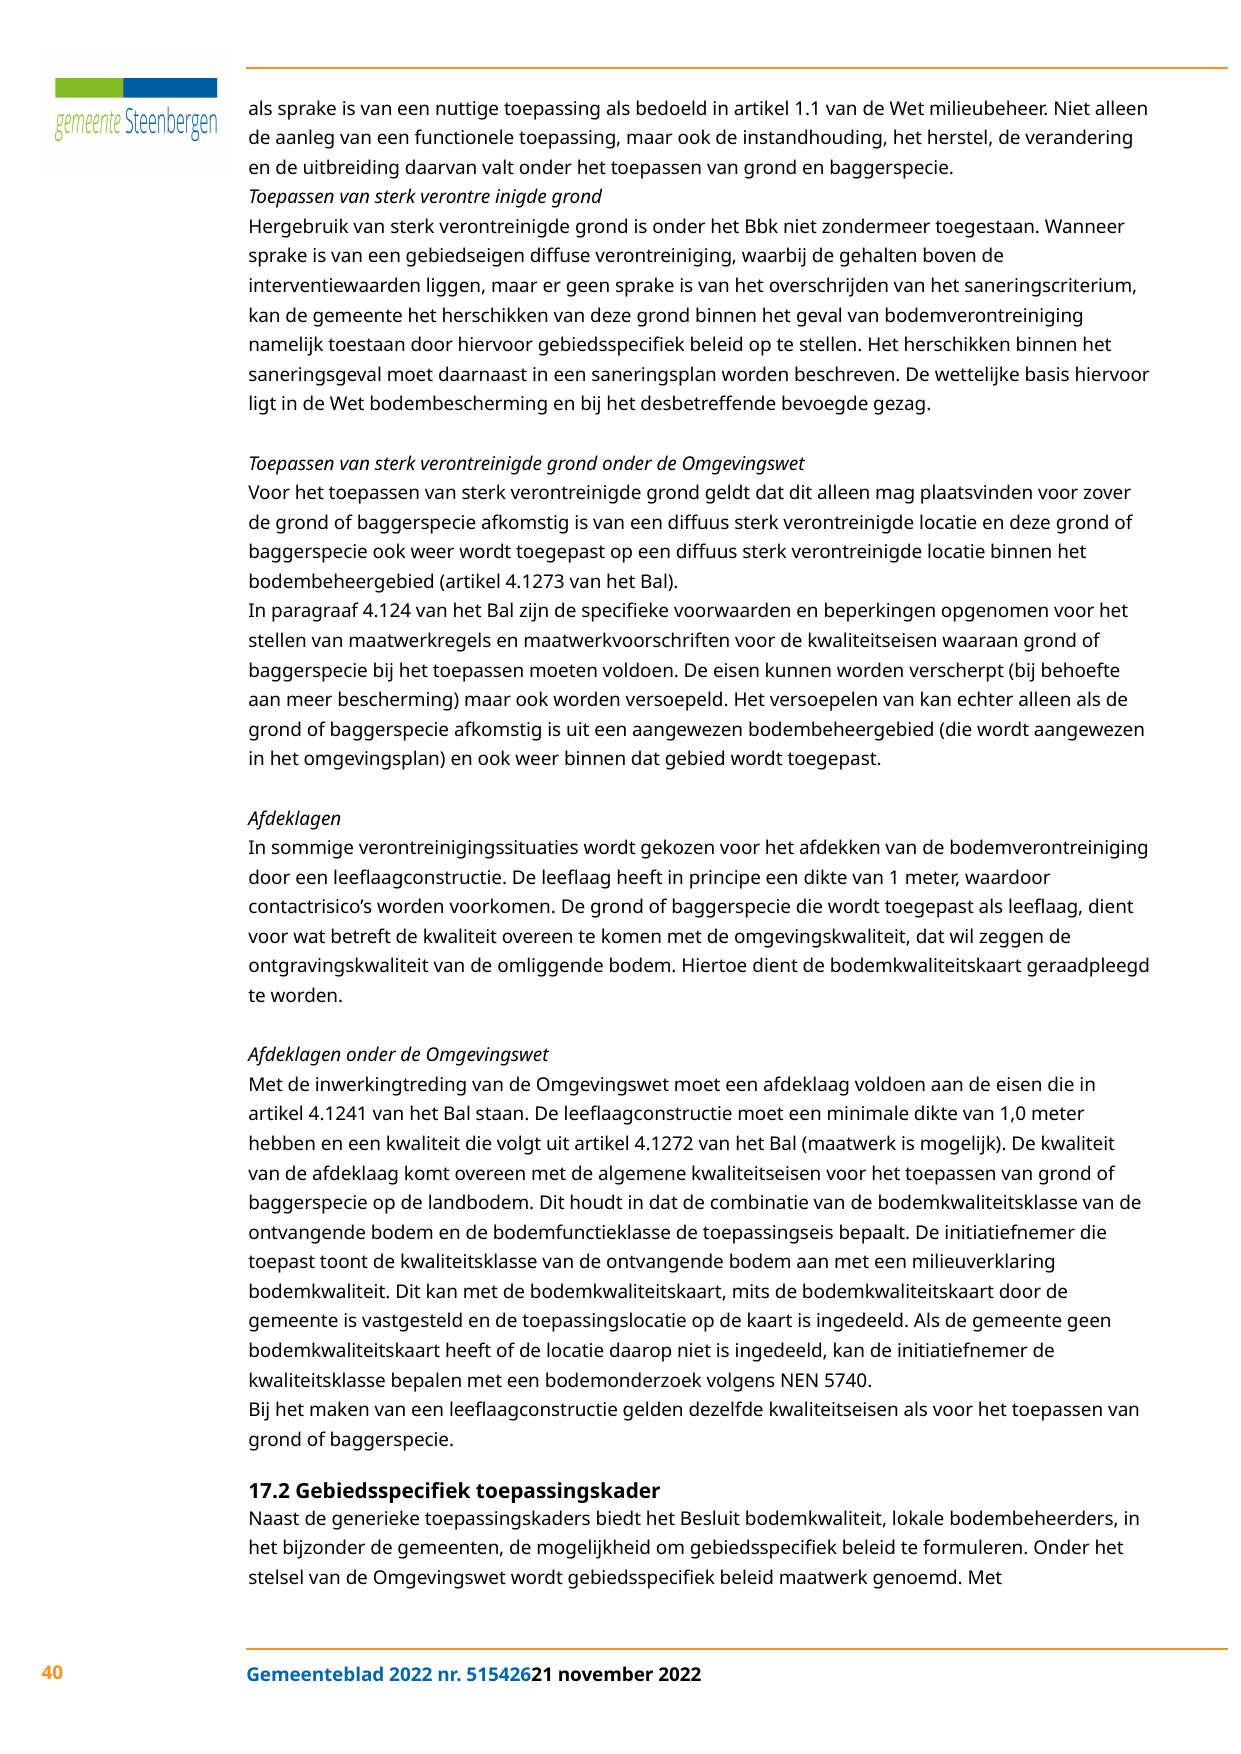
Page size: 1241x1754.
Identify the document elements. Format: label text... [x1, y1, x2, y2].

text Afdeklagen onder de Omgevingswet [248, 1041, 1152, 1067]
text Toepassen van sterk verontre inigde grond [248, 183, 1152, 209]
text Toepassen van sterk verontreinigde grond onder de Omgevingswet [248, 450, 1152, 476]
text Met de inwerkingtreding van de Omgevingswet moet een afdeklaag voldoen aan de eisen die in artikel 4.1241 van het Bal staan. De leeflaagconstructie moet een minimale dikte van 1,0 meter hebben en een kwaliteit die volgt uit artikel 4.1272 van het Bal (maatwerk is mogelijk). De kwaliteit van de afdeklaag komt overeen met de algemene kwaliteitseisen voor het toepassen van grond of baggerspecie op de landbodem. Dit houdt in dat de combinatie van de bodemkwaliteitsklasse van de ontvangende bodem en de bodemfunctieklasse de toepassingseis bepaalt. De initiatiefnemer die toepast toont de kwaliteitsklasse van de ontvangende bodem aan met een milieuverklaring bodemkwaliteit. Dit kan met de bodemkwaliteitskaart, mits de bodemkwaliteitskaart door de gemeente is vastgesteld en de toepassingslocatie op de kaart is ingedeeld. Als de gemeente geen bodemkwaliteitskaart heeft of de locatie daarop niet is ingedeeld, kan de initiatiefnemer de kwaliteitsklasse bepalen met een bodemonderzoek volgens NEN 5740. [248, 1071, 1152, 1393]
picture [41, 47, 231, 172]
text Voor het toepassen van sterk verontreinigde grond geldt dat dit alleen mag plaatsvinden voor zover de grond of baggerspecie afkomstig is van een diffuus sterk verontreinigde locatie en deze grond of baggerspecie ook weer wordt toegepast op een diffuus sterk verontreinigde locatie binnen het bodembeheergebied (artikel 4.1273 van het Bal). [248, 479, 1152, 594]
text Hergebruik van sterk verontreinigde grond is onder het Bbk niet zondermeer toegestaan. Wanneer sprake is van een gebiedseigen diffuse verontreiniging, waarbij de gehalten boven de interventiewaarden liggen, maar er geen sprake is van het overschrijden van het saneringscriterium, kan de gemeente het herschikken van deze grond binnen het geval van bodemverontreiniging namelijk toestaan door hiervoor gebiedsspecifiek beleid op te stellen. Het herschikken binnen het saneringsgeval moet daarnaast in een saneringsplan worden beschreven. De wettelijke basis hiervoor ligt in de Wet bodembescherming en bij het desbetreffende bevoegde gezag. [248, 213, 1152, 416]
text als sprake is van een nuttige toepassing als bedoeld in artikel 1.1 van de Wet milieubeheer. Niet alleen de aanleg van een functionele toepassing, maar ook de instandhouding, het herstel, de verandering en de uitbreiding daarvan valt onder het toepassen van grond en baggerspecie. [248, 95, 1152, 180]
text Naast de generieke toepassingskaders biedt het Besluit bodemkwaliteit, lokale bodembeheerders, in het bijzonder de gemeenten, de mogelijkheid om gebiedsspecifiek beleid te formuleren. Onder het stelsel van de Omgevingswet wordt gebiedsspecifiek beleid maatwerk genoemd. Met [248, 1505, 1152, 1590]
text In paragraaf 4.124 van het Bal zijn de specifieke voorwaarden en beperkingen opgenomen voor het stellen van maatwerkregels en maatwerkvoorschriften voor de kwaliteitseisen waaraan grond of baggerspecie bij het toepassen moeten voldoen. De eisen kunnen worden verscherpt (bij behoefte aan meer bescherming) maar ook worden versoepeld. Het versoepelen van kan echter alleen als de grond of baggerspecie afkomstig is uit een aangewezen bodembeheergebied (die wordt aangewezen in het omgevingsplan) en ook weer binnen dat gebied wordt toegepast. [248, 598, 1152, 771]
text In sommige verontreinigingssituaties wordt gekozen voor het afdekken van de bodemverontreiniging door een leeflaagconstructie. De leeflaag heeft in principe een dikte van 1 meter, waardoor contactrisico’s worden voorkomen. De grond of baggerspecie die wordt toegepast als leeflaag, dient voor wat betreft de kwaliteit overeen te komen met de omgevingskwaliteit, dat wil zeggen de ontgravingskwaliteit van de omliggende bodem. Hiertoe dient de bodemkwaliteitskaart geraadpleegd te worden. [248, 834, 1152, 1008]
text Bij het maken van een leeflaagconstructie gelden dezelfde kwaliteitseisen als voor het toepassen van grond of baggerspecie. [248, 1396, 1152, 1452]
text 17.2 Gebiedsspecifiek toepassingskader [248, 1476, 1152, 1505]
text Afdeklagen [248, 805, 1152, 831]
